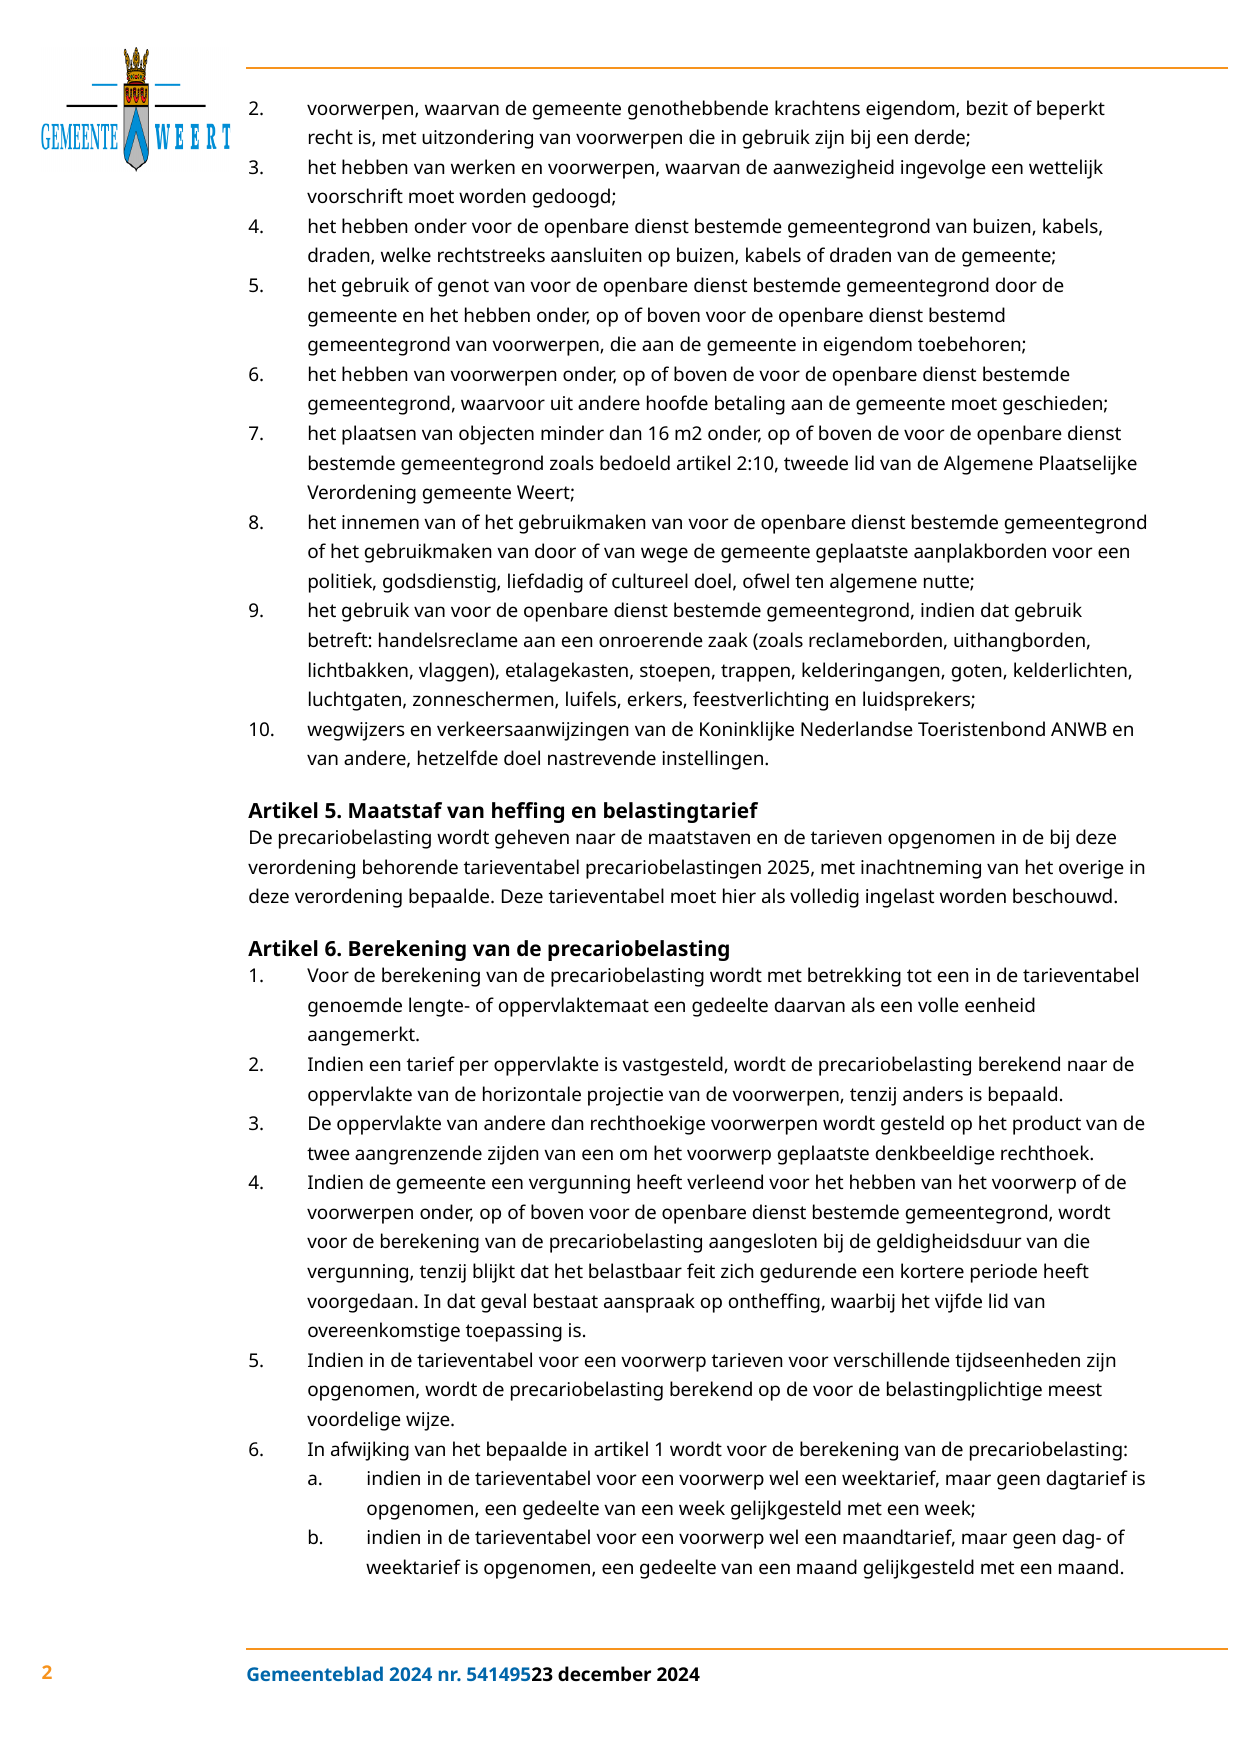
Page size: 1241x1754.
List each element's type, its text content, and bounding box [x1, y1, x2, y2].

list Indien de gemeente een vergunning heeft verleend voor het hebben van het voorwerp of de voorwerpen onder, op of boven voor de openbare dienst bestemde gemeentegrond, wordt voor de berekening van de precariobelasting aangesloten bij de geldigheidsduur van die vergunning, tenzij blijkt dat het belastbaar feit zich gedurende een kortere periode heeft voorgedaan. In dat geval bestaat aanspraak op ontheffing, waarbij het vijfde lid van overeenkomstige toepassing is. [248, 1169, 1152, 1343]
text Artikel 6. Berekening van de precariobelasting [248, 934, 1152, 962]
list het gebruik of genot van voor de openbare dienst bestemde gemeentegrond door de gemeente en het hebben onder, op of boven voor de openbare dienst bestemd gemeentegrond van voorwerpen, die aan de gemeente in eigendom toebehoren; [248, 272, 1152, 357]
list De oppervlakte van andere dan rechthoekige voorwerpen wordt gesteld op het product van de twee aangrenzende zijden van een om het voorwerp geplaatste denkbeeldige rechthoek. [248, 1110, 1152, 1166]
list het gebruik van voor de openbare dienst bestemde gemeentegrond, indien dat gebruik betreft: handelsreclame aan een onroerende zaak (zoals reclameborden, uithangborden, lichtbakken, vlaggen), etalagekasten, stoepen, trappen, kelderingangen, goten, kelderlichten, luchtgaten, zonneschermen, luifels, erkers, feestverlichting en luidsprekers; [248, 598, 1152, 712]
list indien in de tarieventabel voor een voorwerp wel een maandtarief, maar geen dag- of weektarief is opgenomen, een gedeelte van een maand gelijkgesteld met een maand. [307, 1524, 1152, 1580]
list het hebben onder voor de openbare dienst bestemde gemeentegrond van buizen, kabels, draden, welke rechtstreeks aansluiten op buizen, kabels of draden van de gemeente; [248, 213, 1152, 268]
list Voor de berekening van de precariobelasting wordt met betrekking tot een in de tarieventabel genoemde lengte- of oppervlaktemaat een gedeelte daarvan als een volle eenheid aangemerkt. [248, 962, 1152, 1047]
list wegwijzers en verkeersaanwijzingen van de Koninklijke Nederlandse Toeristenbond ANWB en van andere, hetzelfde doel nastrevende instellingen. [248, 716, 1152, 771]
picture [41, 47, 231, 172]
list het hebben van voorwerpen onder, op of boven de voor de openbare dienst bestemde gemeentegrond, waarvoor uit andere hoofde betaling aan de gemeente moet geschieden; [248, 361, 1152, 416]
list het hebben van werken en voorwerpen, waarvan de aanwezigheid ingevolge een wettelijk voorschrift moet worden gedoogd; [248, 154, 1152, 209]
list voorwerpen, waarvan de gemeente genothebbende krachtens eigendom, bezit of beperkt recht is, met uitzondering van voorwerpen die in gebruik zijn bij een derde; [248, 95, 1152, 150]
list indien in de tarieventabel voor een voorwerp wel een weektarief, maar geen dagtarief is opgenomen, een gedeelte van een week gelijkgesteld met een week; [307, 1465, 1152, 1521]
list Indien in de tarieventabel voor een voorwerp tarieven voor verschillende tijdseenheden zijn opgenomen, wordt de precariobelasting berekend op de voor de belastingplichtige meest voordelige wijze. [248, 1347, 1152, 1432]
list Indien een tarief per oppervlakte is vastgesteld, wordt de precariobelasting berekend naar de oppervlakte van de horizontale projectie van de voorwerpen, tenzij anders is bepaald. [248, 1051, 1152, 1107]
text Artikel 5. Maatstaf van heffing en belastingtarief [248, 796, 1152, 824]
list In afwijking van het bepaalde in artikel 1 wordt voor de berekening van de precariobelasting: [248, 1436, 1152, 1462]
list het plaatsen van objecten minder dan 16 m2 onder, op of boven de voor de openbare dienst bestemde gemeentegrond zoals bedoeld artikel 2:10, tweede lid van de Algemene Plaatselijke Verordening gemeente Weert; [248, 420, 1152, 505]
list het innemen van of het gebruikmaken van voor de openbare dienst bestemde gemeentegrond of het gebruikmaken van door of van wege de gemeente geplaatste aanplakborden voor een politiek, godsdienstig, liefdadig of cultureel doel, ofwel ten algemene nutte; [248, 509, 1152, 594]
text De precariobelasting wordt geheven naar de maatstaven en de tarieven opgenomen in de bij deze verordening behorende tarieventabel precariobelastingen 2025, met inachtneming van het overige in deze verordening bepaalde. Deze tarieventabel moet hier als volledig ingelast worden beschouwd. [248, 824, 1152, 909]
